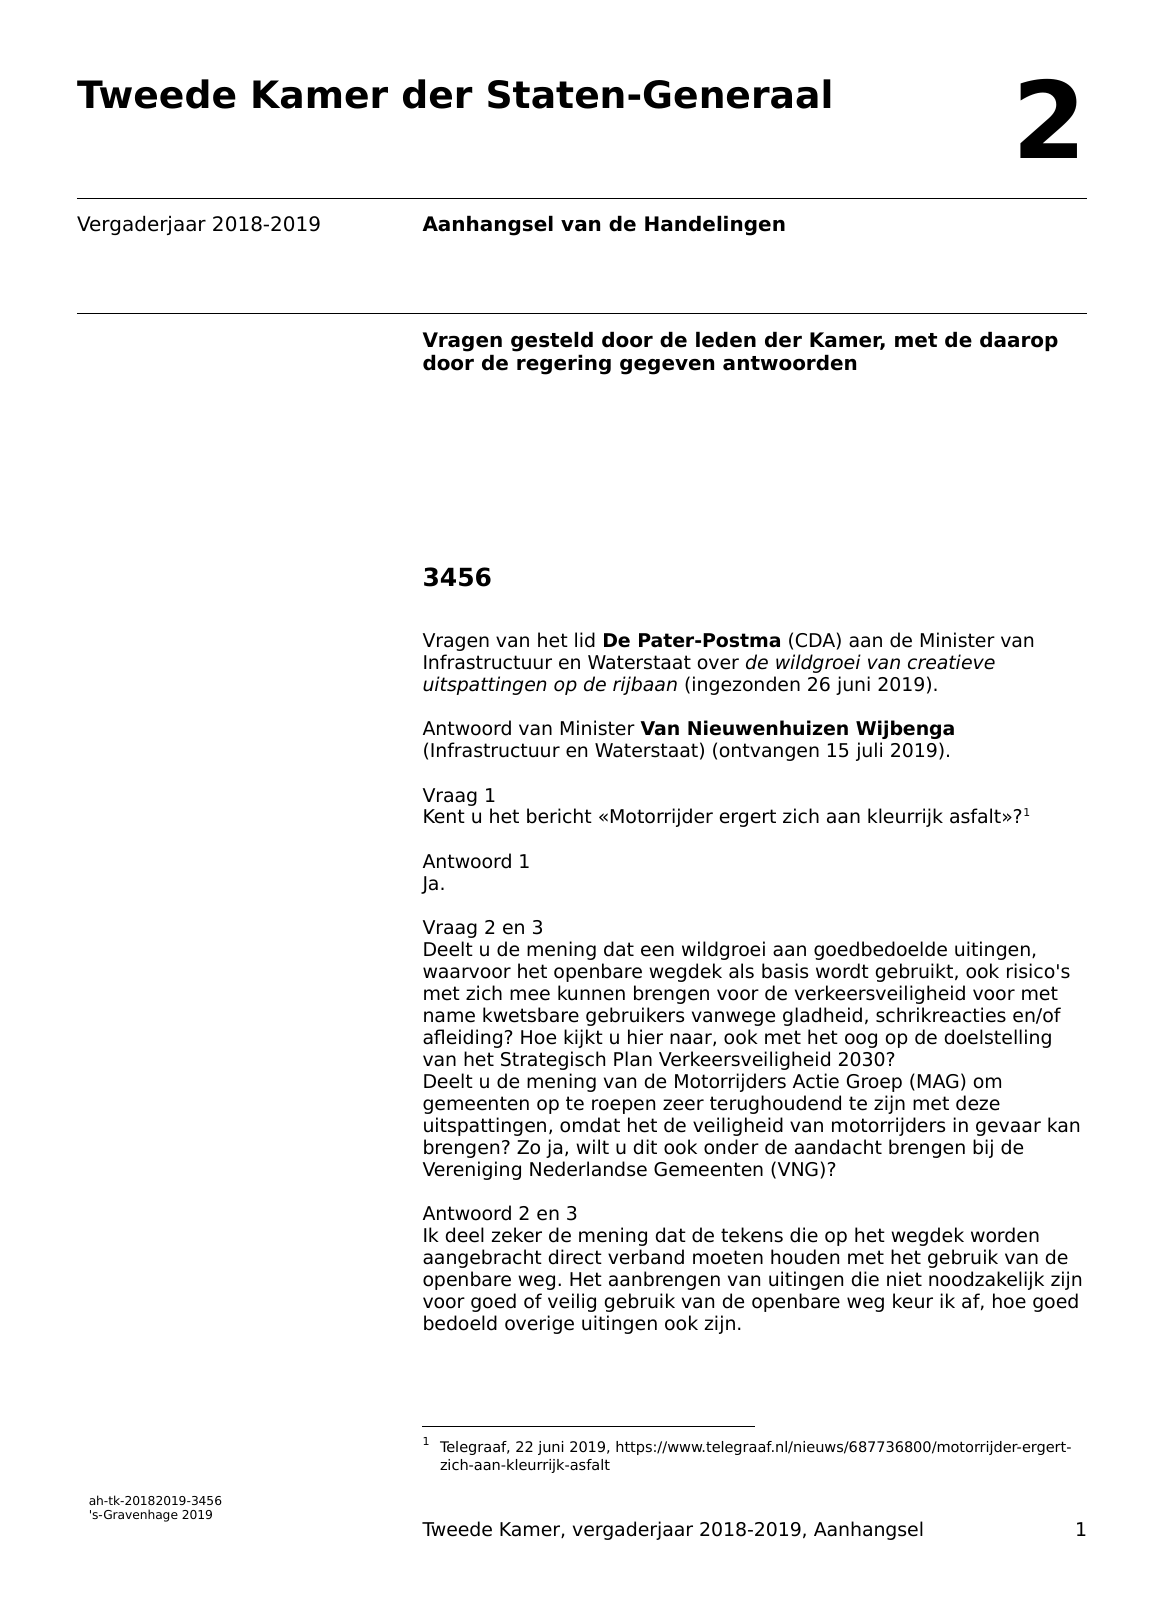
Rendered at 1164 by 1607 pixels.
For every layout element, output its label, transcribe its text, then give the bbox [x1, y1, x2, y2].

text Antwoord van Minister Van Nieuwenhuizen Wijbenga (Infrastructuur en Waterstaat) (ontvangen 15 juli 2019). [422, 718, 1087, 762]
table_cell Vergaderjaar 2018-2019 [77, 199, 422, 313]
text Vraag 1 [422, 784, 1087, 806]
table_cell [77, 314, 422, 375]
table_header Tweede Kamer der Staten-Generaal [77, 59, 886, 198]
text Vraag 2 en 3 [422, 917, 1087, 939]
text ah-tk-20182019-3456 [88, 1494, 323, 1508]
text Antwoord 1 [422, 851, 1087, 873]
text Deelt u de mening dat een wildgroei aan goedbedoelde uitingen, waarvoor het openbare wegdek als basis wordt gebruikt, ook risico's met zich mee kunnen brengen voor de verkeersveiligheid voor met name kwetsbare gebruikers vanwege gladheid, schrikreacties en/of afleiding? Hoe kijkt u hier naar, ook met het oog op de doelstelling van het Strategisch Plan Verkeersveiligheid 2030? [422, 939, 1087, 1071]
table_cell Vragen gesteld door de leden der Kamer, met de daarop door de regering gegeven antwoorden [422, 314, 1087, 375]
text Antwoord 2 en 3 [422, 1203, 1087, 1225]
table_header 2 [886, 59, 1087, 198]
text Ja. [422, 873, 1087, 894]
table_cell Aanhangsel van de Handelingen [422, 199, 1087, 313]
text 3456 [422, 563, 1087, 592]
text Deelt u de mening van de Motorrijders Actie Groep (MAG) om gemeenten op te roepen zeer terughoudend te zijn met deze uitspattingen, omdat het de veiligheid van motorrijders in gevaar kan brengen? Zo ja, wilt u dit ook onder de aandacht brengen bij de Vereniging Nederlandse Gemeenten (VNG)? [422, 1071, 1087, 1181]
text 's-Gravenhage 2019 [88, 1508, 323, 1522]
text Vragen van het lid De Pater-Postma (CDA) aan de Minister van Infrastructuur en Waterstaat over de wildgroei van creatieve uitspattingen op de rijbaan (ingezonden 26 juni 2019). [422, 630, 1087, 696]
text Telegraaf, 22 juni 2019, https://www.telegraaf.nl/nieuws/687736800/motorrijder-ergert-zich-aan-kleurrijk-asfalt [422, 1435, 1087, 1474]
text Kent u het bericht «Motorrijder ergert zich aan kleurrijk asfalt»? [422, 806, 1087, 828]
text Ik deel zeker de mening dat de tekens die op het wegdek worden aangebracht direct verband moeten houden met het gebruik van de openbare weg. Het aanbrengen van uitingen die niet noodzakelijk zijn voor goed of veilig gebruik van de openbare weg keur ik af, hoe goed bedoeld overige uitingen ook zijn. [422, 1225, 1087, 1334]
